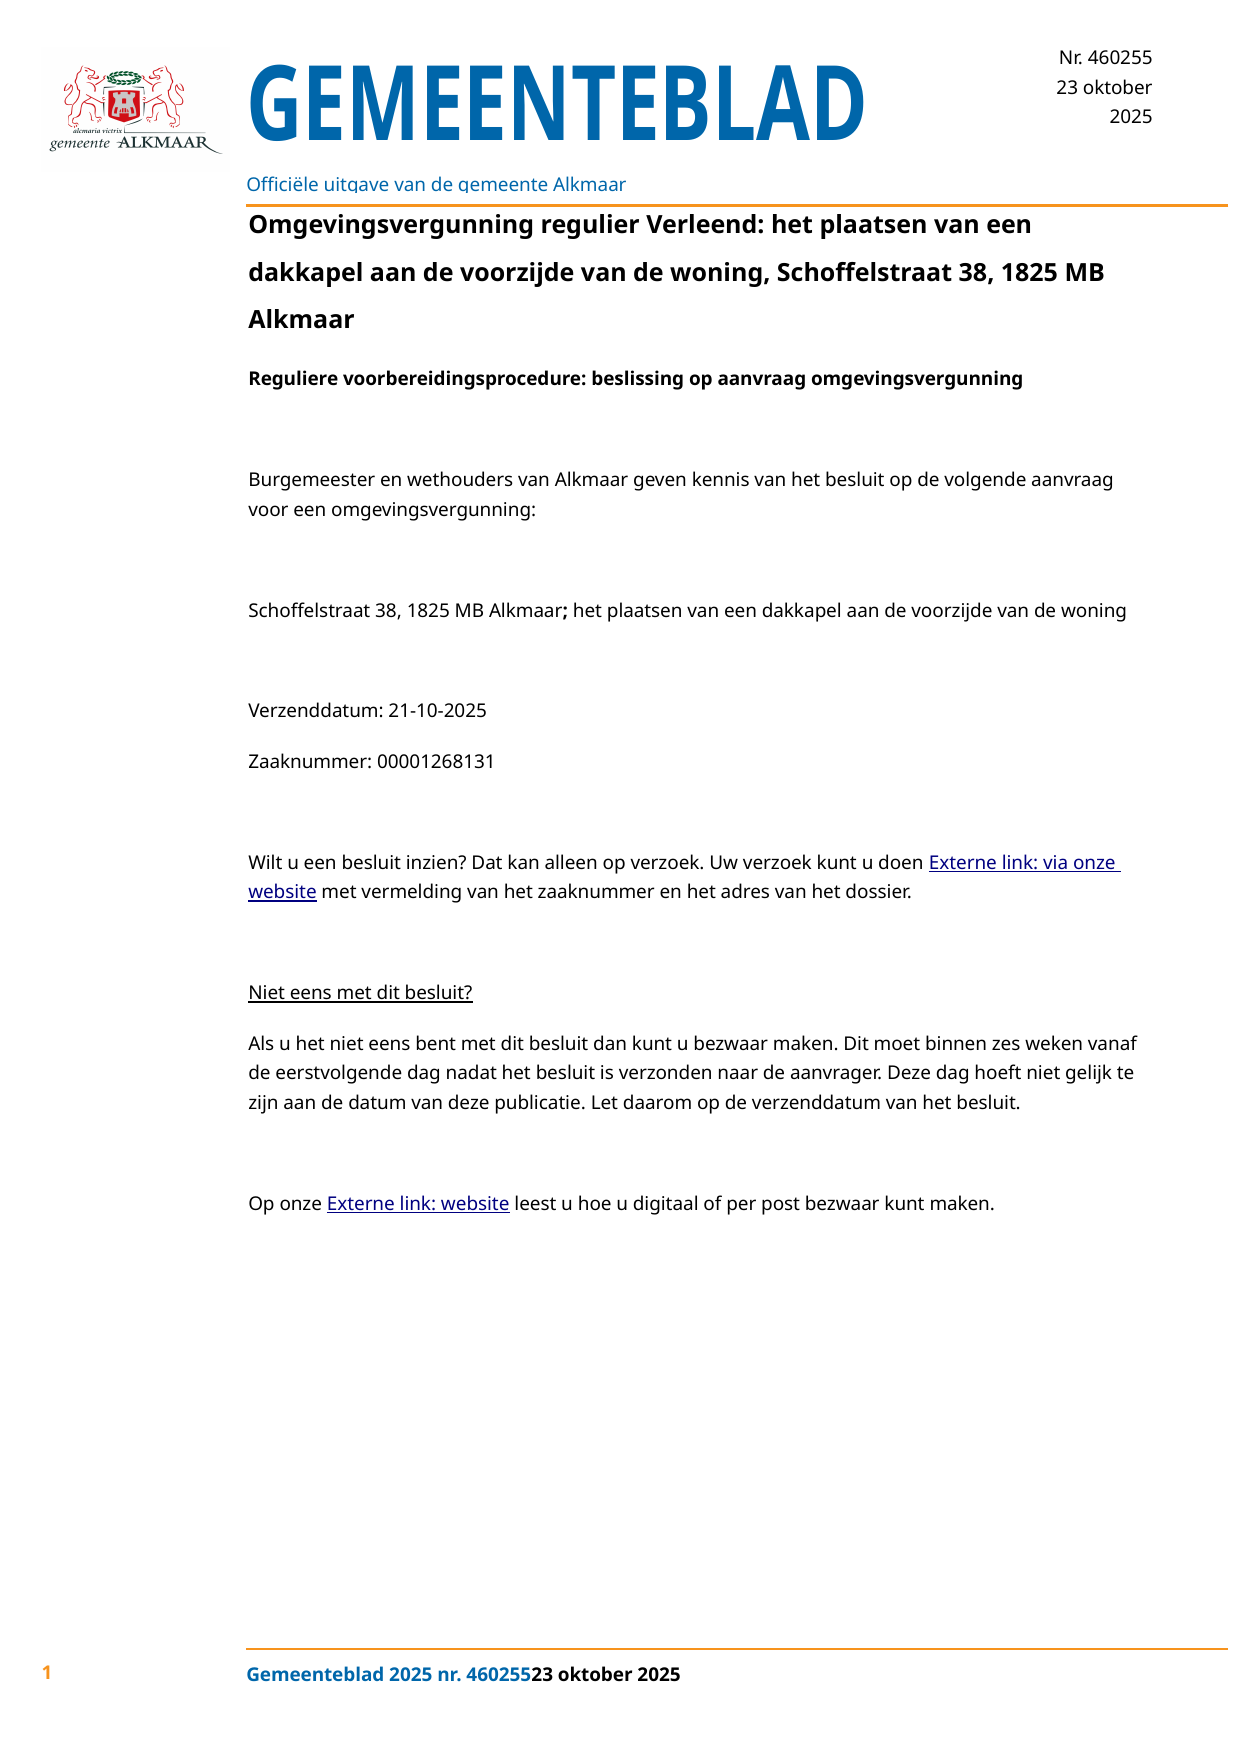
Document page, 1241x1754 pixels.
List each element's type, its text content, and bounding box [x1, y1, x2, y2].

picture [41, 47, 231, 172]
text Als u het niet eens bent met dit besluit dan kunt u bezwaar maken. Dit moet binnen zes weken vanaf de eerstvolgende dag nadat het besluit is verzonden naar de aanvrager. Deze dag hoeft niet gelijk te zijn aan de datum van deze publicatie. Let daarom op de verzenddatum van het besluit. [248, 1030, 1152, 1114]
text Niet eens met dit besluit? [248, 979, 1152, 1005]
text Omgevingsvergunning regulier Verleend: het plaatsen van een dakkapel aan de voorzijde van de woning, Schoffelstraat 38, 1825 MB Alkmaar [248, 207, 1152, 336]
text Reguliere voorbereidingsprocedure: beslissing op aanvraag omgevingsvergunning [248, 366, 1152, 391]
text Zaaknummer: 00001268131 [248, 748, 1152, 774]
text Schoffelstraat 38, 1825 MB Alkmaar; het plaatsen van een dakkapel aan de voorzijde van de woning [248, 597, 1152, 622]
text Op onze Externe link: website leest u hoe u digitaal of per post bezwaar kunt maken. [248, 1190, 1152, 1215]
text Verzenddatum: 21-10-2025 [248, 698, 1152, 723]
text Wilt u een besluit inzien? Dat kan alleen op verzoek. Uw verzoek kunt u doen Externe link: via onze website met vermelding van het zaaknummer en het adres van het dossier. [248, 849, 1152, 904]
text Burgemeester en wethouders van Alkmaar geven kennis van het besluit op de volgende aanvraag voor een omgevingsvergunning: [248, 466, 1152, 522]
